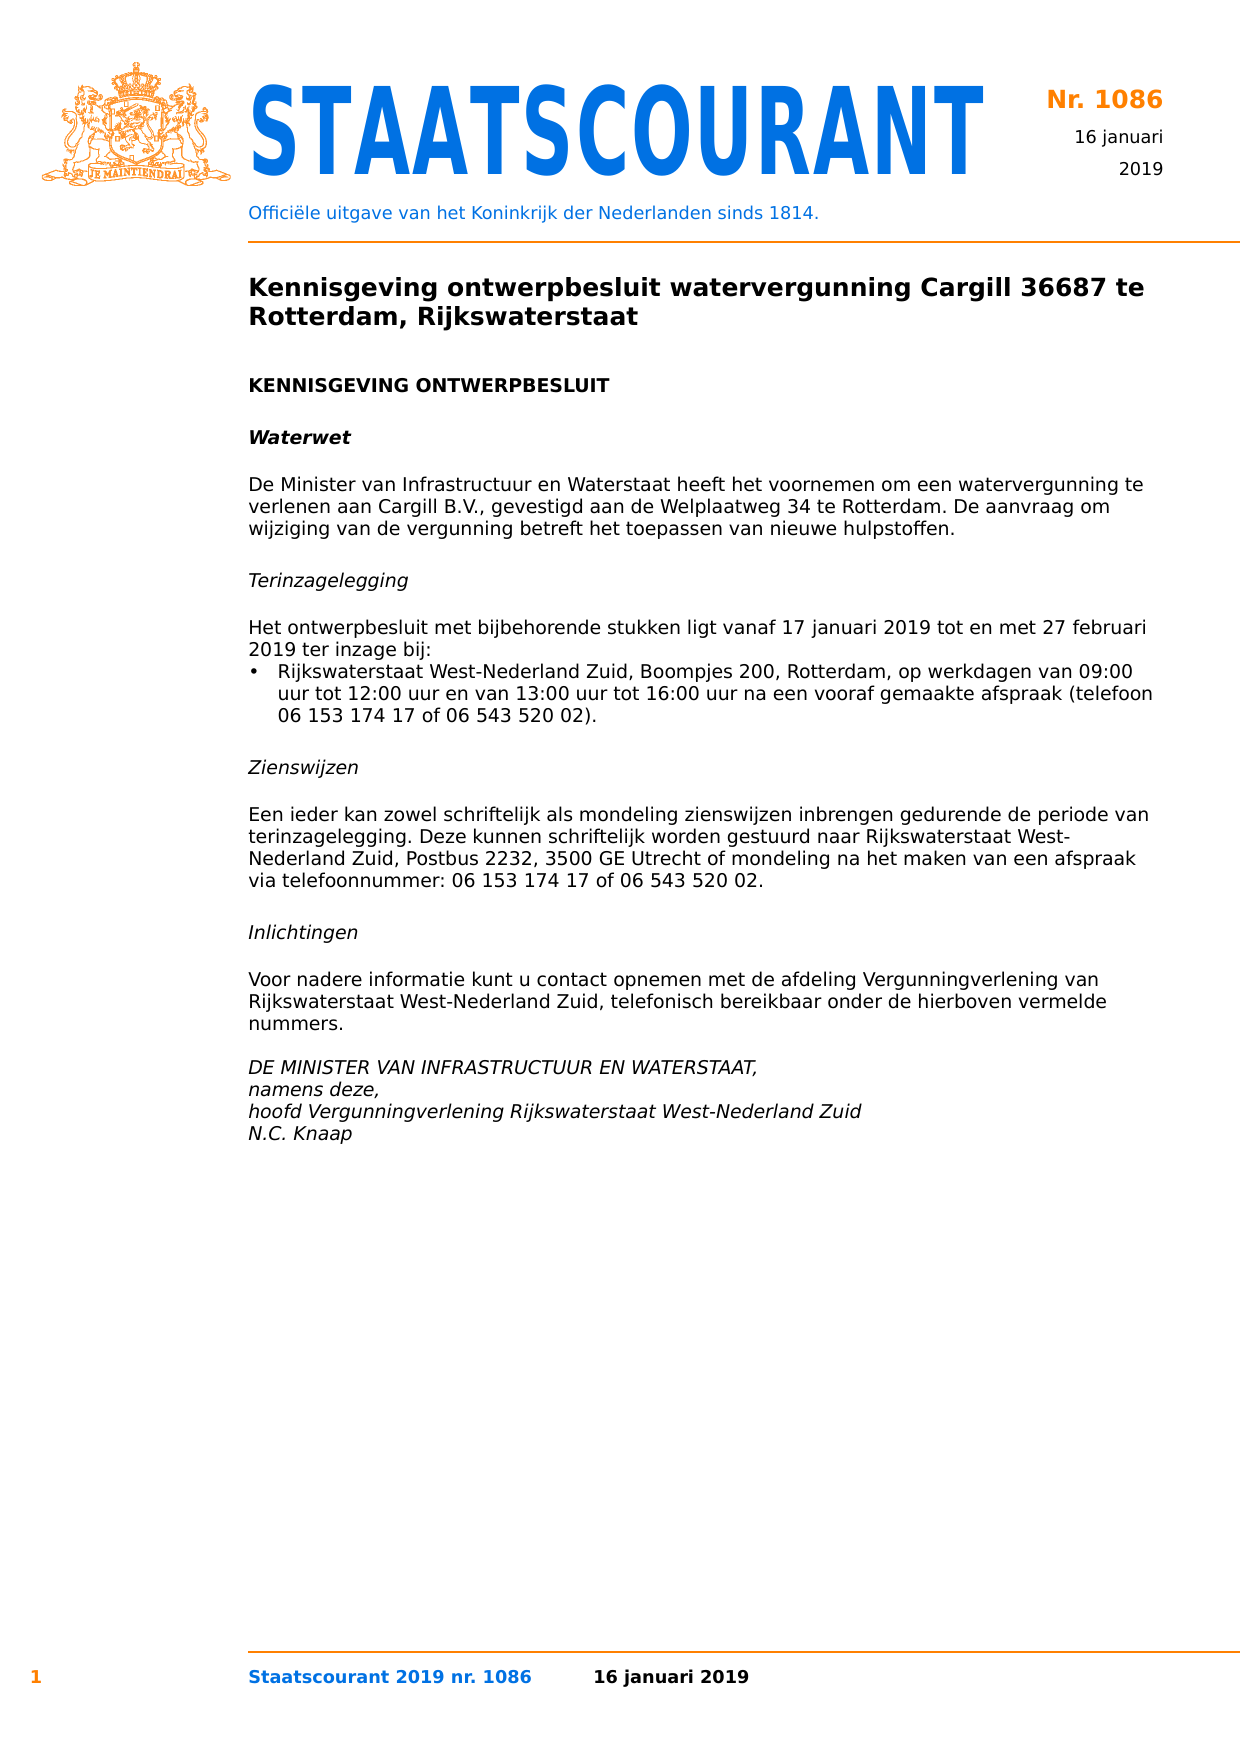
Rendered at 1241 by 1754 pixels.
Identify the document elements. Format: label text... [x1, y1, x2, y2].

table_cell 16 januari [998, 121, 1240, 153]
table_header Nr. 1086 [998, 62, 1240, 121]
picture [41, 62, 231, 186]
subtitle Terinzagelegging [248, 570, 1163, 592]
text • Rijkswaterstaat West-Nederland Zuid, Boompjes 200, Rotterdam, op werkdagen van 09:00 uur tot 12:00 uur en van 13:00 uur tot 16:00 uur na een vooraf gemaakte afspraak (telefoon 06 153 174 17 of 06 543 520 02). [248, 661, 1163, 727]
text De Minister van Infrastructuur en Waterstaat heeft het voornemen om een watervergunning te verlenen aan Cargill B.V., gevestigd aan de Welplaatweg 34 te Rotterdam. De aanvraag om wijziging van de vergunning betreft het toepassen van nieuwe hulpstoffen. [248, 474, 1163, 540]
subtitle Inlichtingen [248, 922, 1163, 944]
text DE MINISTER VAN INFRASTRUCTUUR EN WATERSTAAT, namens deze, hoofd Vergunningverlening Rijkswaterstaat West-Nederland Zuid N.C. Knaap [248, 1057, 1163, 1144]
subtitle KENNISGEVING ONTWERPBESLUIT [248, 375, 1163, 397]
table_header STAATSCOURANT [248, 62, 998, 203]
text Een ieder kan zowel schriftelijk als mondeling zienswijzen inbrengen gedurende de periode van terinzagelegging. Deze kunnen schriftelijk worden gestuurd naar Rijkswaterstaat West-Nederland Zuid, Postbus 2232, 3500 GE Utrecht of mondeling na het maken van een afspraak via telefoonnummer: 06 153 174 17 of 06 543 520 02. [248, 804, 1163, 892]
subtitle Waterwet [248, 427, 1163, 449]
table_header [25, 62, 248, 241]
text Het ontwerpbesluit met bijbehorende stukken ligt vanaf 17 januari 2019 tot en met 27 februari 2019 ter inzage bij: [248, 617, 1163, 661]
text Voor nadere informatie kunt u contact opnemen met de afdeling Vergunningverlening van Rijkswaterstaat West-Nederland Zuid, telefonisch bereikbaar onder de hierboven vermelde nummers. [248, 969, 1163, 1035]
table_cell 2019 [998, 153, 1240, 203]
subtitle Kennisgeving ontwerpbesluit watervergunning Cargill 36687 te Rotterdam, Rijkswaterstaat [248, 273, 1163, 331]
table_cell Officiële uitgave van het Koninkrijk der Nederlanden sinds 1814. [248, 203, 1240, 241]
subtitle Zienswijzen [248, 757, 1163, 779]
